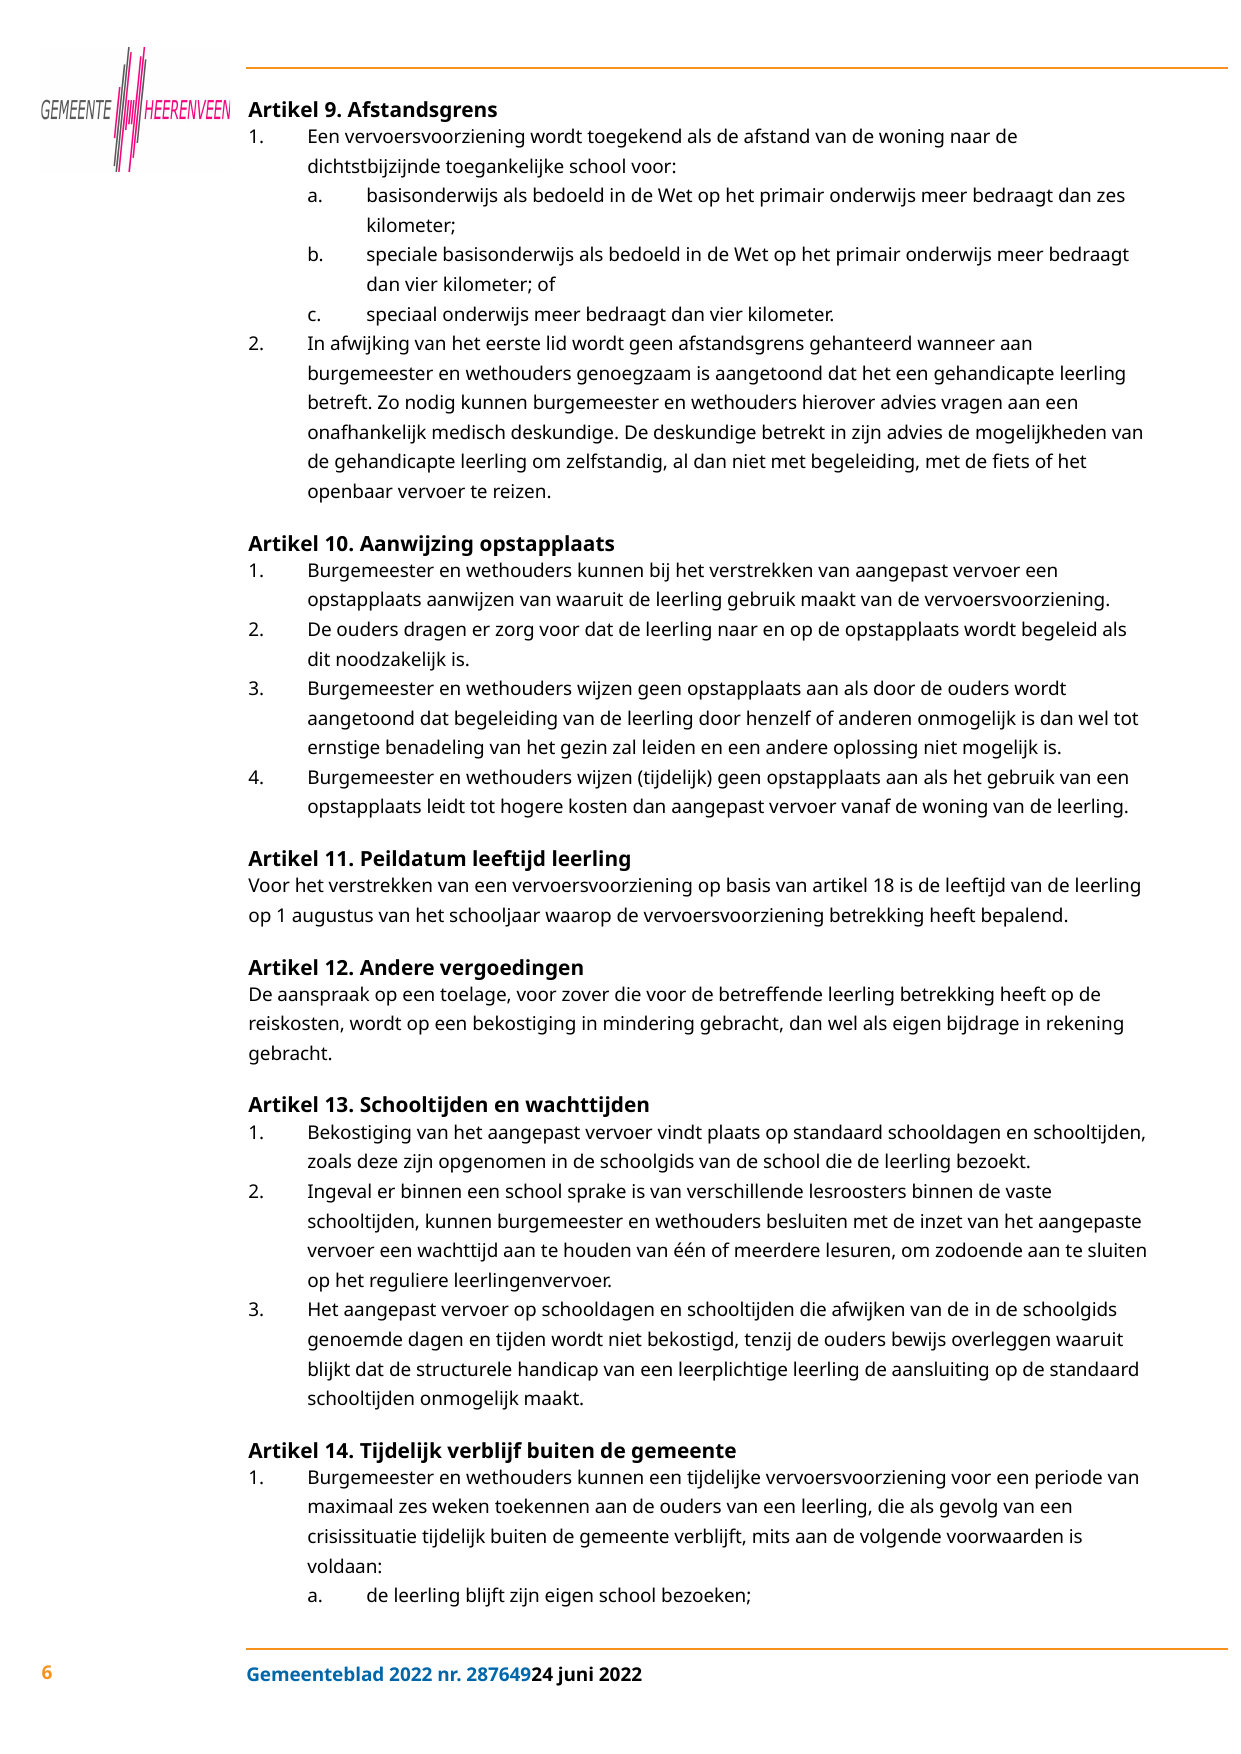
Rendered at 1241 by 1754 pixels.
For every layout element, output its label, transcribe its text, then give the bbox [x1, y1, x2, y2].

list Burgemeester en wethouders wijzen (tijdelijk) geen opstapplaats aan als het gebruik van een opstapplaats leidt tot hogere kosten dan aangepast vervoer vanaf de woning van de leerling. [248, 764, 1152, 819]
list speciale basisonderwijs als bedoeld in de Wet op het primair onderwijs meer bedraagt dan vier kilometer; of [307, 242, 1152, 297]
list De ouders dragen er zorg voor dat de leerling naar en op de opstapplaats wordt begeleid als dit noodzakelijk is. [248, 616, 1152, 672]
list In afwijking van het eerste lid wordt geen afstandsgrens gehanteerd wanneer aan burgemeester en wethouders genoegzaam is aangetoond dat het een gehandicapte leerling betreft. Zo nodig kunnen burgemeester en wethouders hierover advies vragen aan een onafhankelijk medisch deskundige. De deskundige betrekt in zijn advies de mogelijkheden van de gehandicapte leerling om zelfstandig, al dan niet met begeleiding, met de fiets of het openbaar vervoer te reizen. [248, 330, 1152, 504]
list basisonderwijs als bedoeld in de Wet op het primair onderwijs meer bedraagt dan zes kilometer; [307, 182, 1152, 238]
text De aanspraak op een toelage, voor zover die voor de betreffende leerling betrekking heeft op de reiskosten, wordt op een bekostiging in mindering gebracht, dan wel als eigen bijdrage in rekening gebracht. [248, 981, 1152, 1066]
text Artikel 9. Afstandsgrens [248, 95, 1152, 123]
text Artikel 14. Tijdelijk verblijf buiten de gemeente [248, 1436, 1152, 1464]
list Ingeval er binnen een school sprake is van verschillende lesroosters binnen de vaste schooltijden, kunnen burgemeester en wethouders besluiten met de inzet van het aangepaste vervoer een wachttijd aan te houden van één of meerdere lesuren, om zodoende aan te sluiten op het reguliere leerlingenvervoer. [248, 1178, 1152, 1293]
list Bekostiging van het aangepast vervoer vindt plaats op standaard schooldagen en schooltijden, zoals deze zijn opgenomen in de schoolgids van de school die de leerling bezoekt. [248, 1119, 1152, 1174]
list Burgemeester en wethouders wijzen geen opstapplaats aan als door de ouders wordt aangetoond dat begeleiding van de leerling door henzelf of anderen onmogelijk is dan wel tot ernstige benadeling van het gezin zal leiden en een andere oplossing niet mogelijk is. [248, 675, 1152, 760]
text Artikel 12. Andere vergoedingen [248, 953, 1152, 981]
list Burgemeester en wethouders kunnen een tijdelijke vervoersvoorziening voor een periode van maximaal zes weken toekennen aan de ouders van een leerling, die als gevolg van een crisissituatie tijdelijk buiten de gemeente verblijft, mits aan de volgende voorwaarden is voldaan: [248, 1464, 1152, 1579]
list Het aangepast vervoer op schooldagen en schooltijden die afwijken van de in de schoolgids genoemde dagen en tijden wordt niet bekostigd, tenzij de ouders bewijs overleggen waaruit blijkt dat de structurele handicap van een leerplichtige leerling de aansluiting op de standaard schooltijden onmogelijk maakt. [248, 1297, 1152, 1411]
list de leerling blijft zijn eigen school bezoeken; [307, 1582, 1152, 1608]
text Voor het verstrekken van een vervoersvoorziening op basis van artikel 18 is de leeftijd van de leerling op 1 augustus van het schooljaar waarop de vervoersvoorziening betrekking heeft bepalend. [248, 873, 1152, 928]
picture [41, 47, 231, 172]
text Artikel 11. Peildatum leeftijd leerling [248, 844, 1152, 873]
list Een vervoersvoorziening wordt toegekend als de afstand van de woning naar de dichtstbijzijnde toegankelijke school voor: [248, 123, 1152, 178]
list speciaal onderwijs meer bedraagt dan vier kilometer. [307, 301, 1152, 326]
list Burgemeester en wethouders kunnen bij het verstrekken van aangepast vervoer een opstapplaats aanwijzen van waaruit de leerling gebruik maakt van de vervoersvoorziening. [248, 557, 1152, 612]
text Artikel 10. Aanwijzing opstapplaats [248, 529, 1152, 557]
text Artikel 13. Schooltijden en wachttijden [248, 1091, 1152, 1119]
